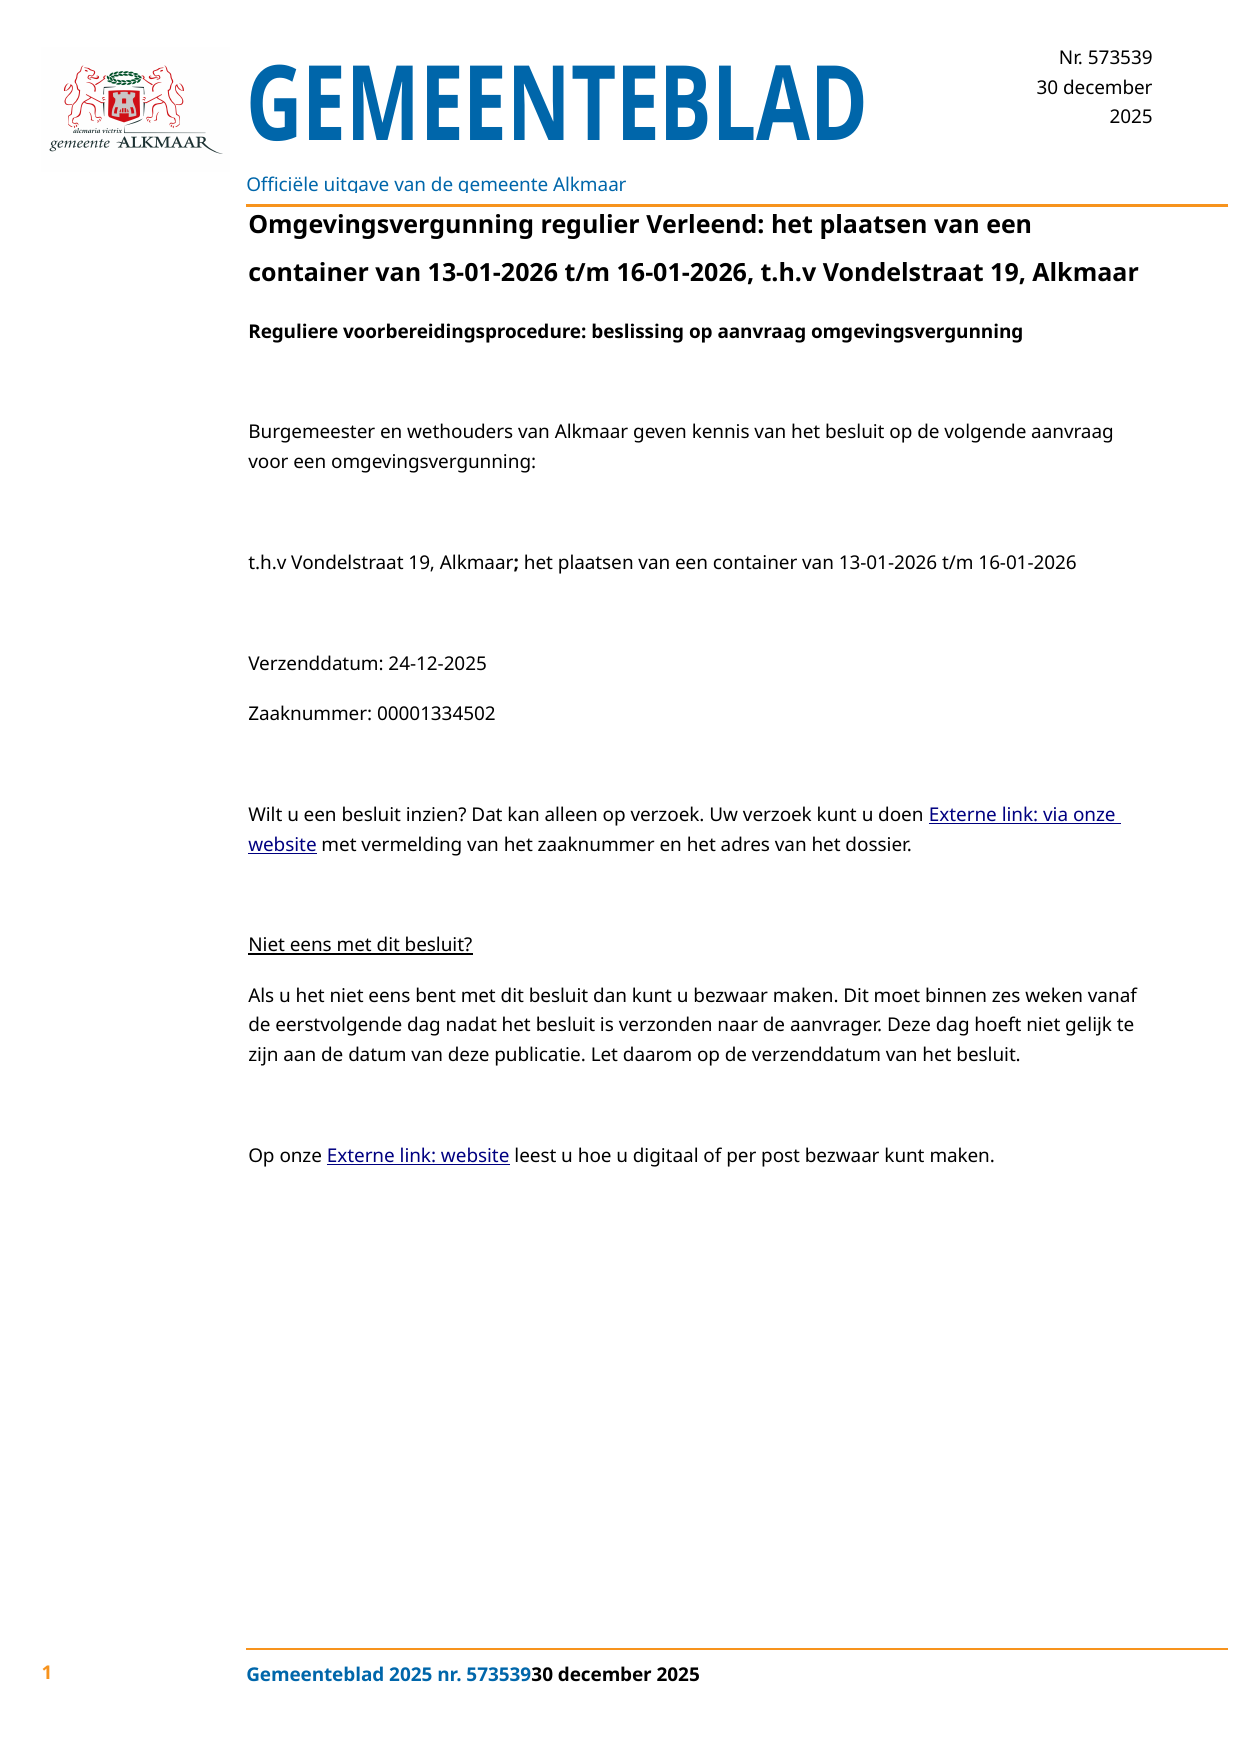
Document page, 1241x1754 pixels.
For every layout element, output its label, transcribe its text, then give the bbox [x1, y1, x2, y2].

text Omgevingsvergunning regulier Verleend: het plaatsen van een container van 13-01-2026 t/m 16-01-2026, t.h.v Vondelstraat 19, Alkmaar [248, 207, 1152, 288]
text Verzenddatum: 24-12-2025 [248, 650, 1152, 676]
text t.h.v Vondelstraat 19, Alkmaar; het plaatsen van een container van 13-01-2026 t/m 16-01-2026 [248, 549, 1152, 575]
text Burgemeester en wethouders van Alkmaar geven kennis van het besluit op de volgende aanvraag voor een omgevingsvergunning: [248, 419, 1152, 474]
text Als u het niet eens bent met dit besluit dan kunt u bezwaar maken. Dit moet binnen zes weken vanaf de eerstvolgende dag nadat het besluit is verzonden naar de aanvrager. Deze dag hoeft niet gelijk te zijn aan de datum van deze publicatie. Let daarom op de verzenddatum van het besluit. [248, 982, 1152, 1067]
text Niet eens met dit besluit? [248, 932, 1152, 957]
text Op onze Externe link: website leest u hoe u digitaal of per post bezwaar kunt maken. [248, 1142, 1152, 1168]
text Wilt u een besluit inzien? Dat kan alleen op verzoek. Uw verzoek kunt u doen Externe link: via onze website met vermelding van het zaaknummer en het adres van het dossier. [248, 801, 1152, 857]
text Reguliere voorbereidingsprocedure: beslissing op aanvraag omgevingsvergunning [248, 318, 1152, 344]
text Zaaknummer: 00001334502 [248, 700, 1152, 726]
picture [41, 47, 231, 172]
